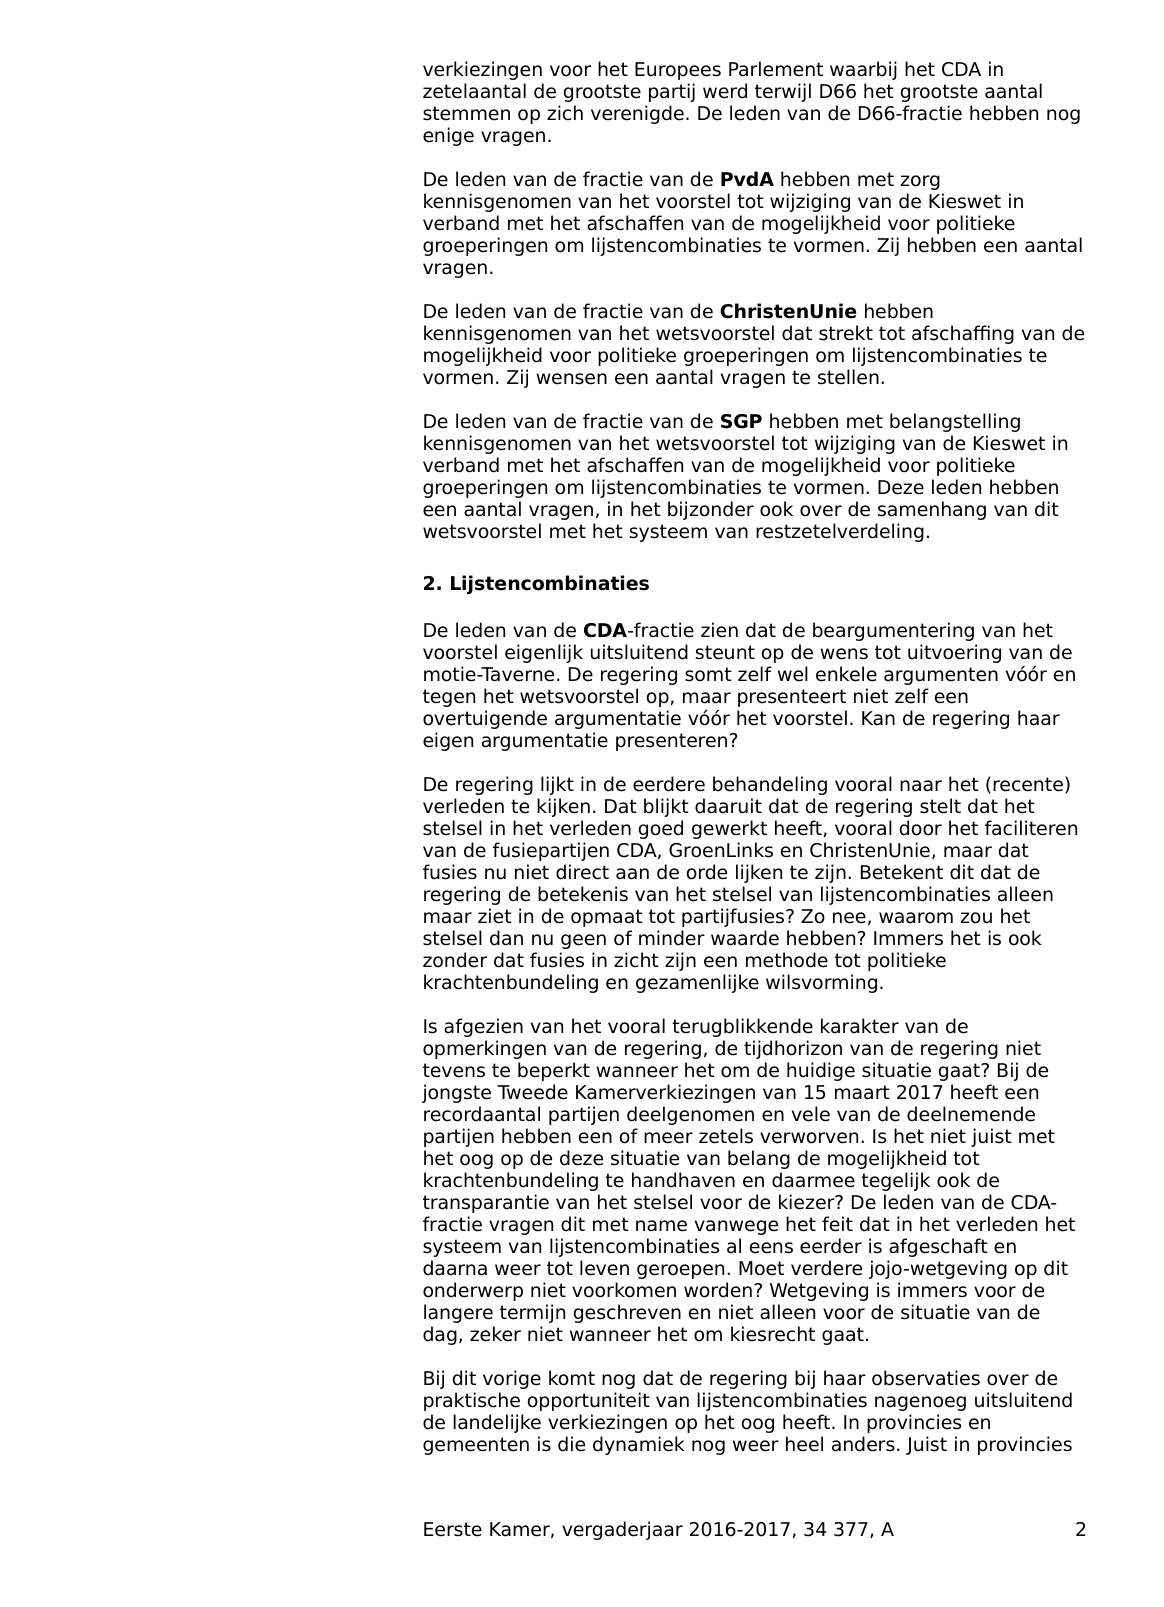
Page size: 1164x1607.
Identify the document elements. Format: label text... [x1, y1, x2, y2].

text De leden van de fractie van de PvdA hebben met zorg kennisgenomen van het voorstel tot wijziging van de Kieswet in verband met het afschaffen van de mogelijkheid voor politieke groeperingen om lijstencombinaties te vormen. Zij hebben een aantal vragen. [422, 169, 1087, 279]
text verkiezingen voor het Europees Parlement waarbij het CDA in zetelaantal de grootste partij werd terwijl D66 het grootste aantal stemmen op zich verenigde. De leden van de D66-fractie hebben nog enige vragen. [422, 59, 1087, 147]
text De regering lijkt in de eerdere behandeling vooral naar het (recente) verleden te kijken. Dat blijkt daaruit dat de regering stelt dat het stelsel in het verleden goed gewerkt heeft, vooral door het faciliteren van de fusiepartijen CDA, GroenLinks en ChristenUnie, maar dat fusies nu niet direct aan de orde lijken te zijn. Betekent dit dat de regering de betekenis van het stelsel van lijstencombinaties alleen maar ziet in de opmaat tot partijfusies? Zo nee, waarom zou het stelsel dan nu geen of minder waarde hebben? Immers het is ook zonder dat fusies in zicht zijn een methode tot politieke krachtenbundeling en gezamenlijke wilsvorming. [422, 774, 1087, 994]
text De leden van de CDA-fractie zien dat de beargumentering van het voorstel eigenlijk uitsluitend steunt op de wens tot uitvoering van de motie-Taverne. De regering somt zelf wel enkele argumenten vóór en tegen het wetsvoorstel op, maar presenteert niet zelf een overtuigende argumentatie vóór het voorstel. Kan de regering haar eigen argumentatie presenteren? [422, 620, 1087, 752]
text Is afgezien van het vooral terugblikkende karakter van de opmerkingen van de regering, de tijdhorizon van de regering niet tevens te beperkt wanneer het om de huidige situatie gaat? Bij de jongste Tweede Kamerverkiezingen van 15 maart 2017 heeft een recordaantal partijen deelgenomen en vele van de deelnemende partijen hebben een of meer zetels verworven. Is het niet juist met het oog op de deze situatie van belang de mogelijkheid tot krachtenbundeling te handhaven en daarmee tegelijk ook de transparantie van het stelsel voor de kiezer? De leden van de CDA-fractie vragen dit met name vanwege het feit dat in het verleden het systeem van lijstencombinaties al eens eerder is afgeschaft en daarna weer tot leven geroepen. Moet verdere jojo-wetgeving op dit onderwerp niet voorkomen worden? Wetgeving is immers voor de langere termijn geschreven en niet alleen voor de situatie van de dag, zeker niet wanneer het om kiesrecht gaat. [422, 1016, 1087, 1346]
subtitle 2. Lijstencombinaties [422, 573, 1087, 595]
text De leden van de fractie van de SGP hebben met belangstelling kennisgenomen van het wetsvoorstel tot wijziging van de Kieswet in verband met het afschaffen van de mogelijkheid voor politieke groeperingen om lijstencombinaties te vormen. Deze leden hebben een aantal vragen, in het bijzonder ook over de samenhang van dit wetsvoorstel met het systeem van restzetelverdeling. [422, 411, 1087, 543]
text De leden van de fractie van de ChristenUnie hebben kennisgenomen van het wetsvoorstel dat strekt tot afschaffing van de mogelijkheid voor politieke groeperingen om lijstencombinaties te vormen. Zij wensen een aantal vragen te stellen. [422, 301, 1087, 389]
text Bij dit vorige komt nog dat de regering bij haar observaties over de praktische opportuniteit van lijstencombinaties nagenoeg uitsluitend de landelijke verkiezingen op het oog heeft. In provincies en gemeenten is die dynamiek nog weer heel anders. Juist in provincies [422, 1368, 1087, 1456]
